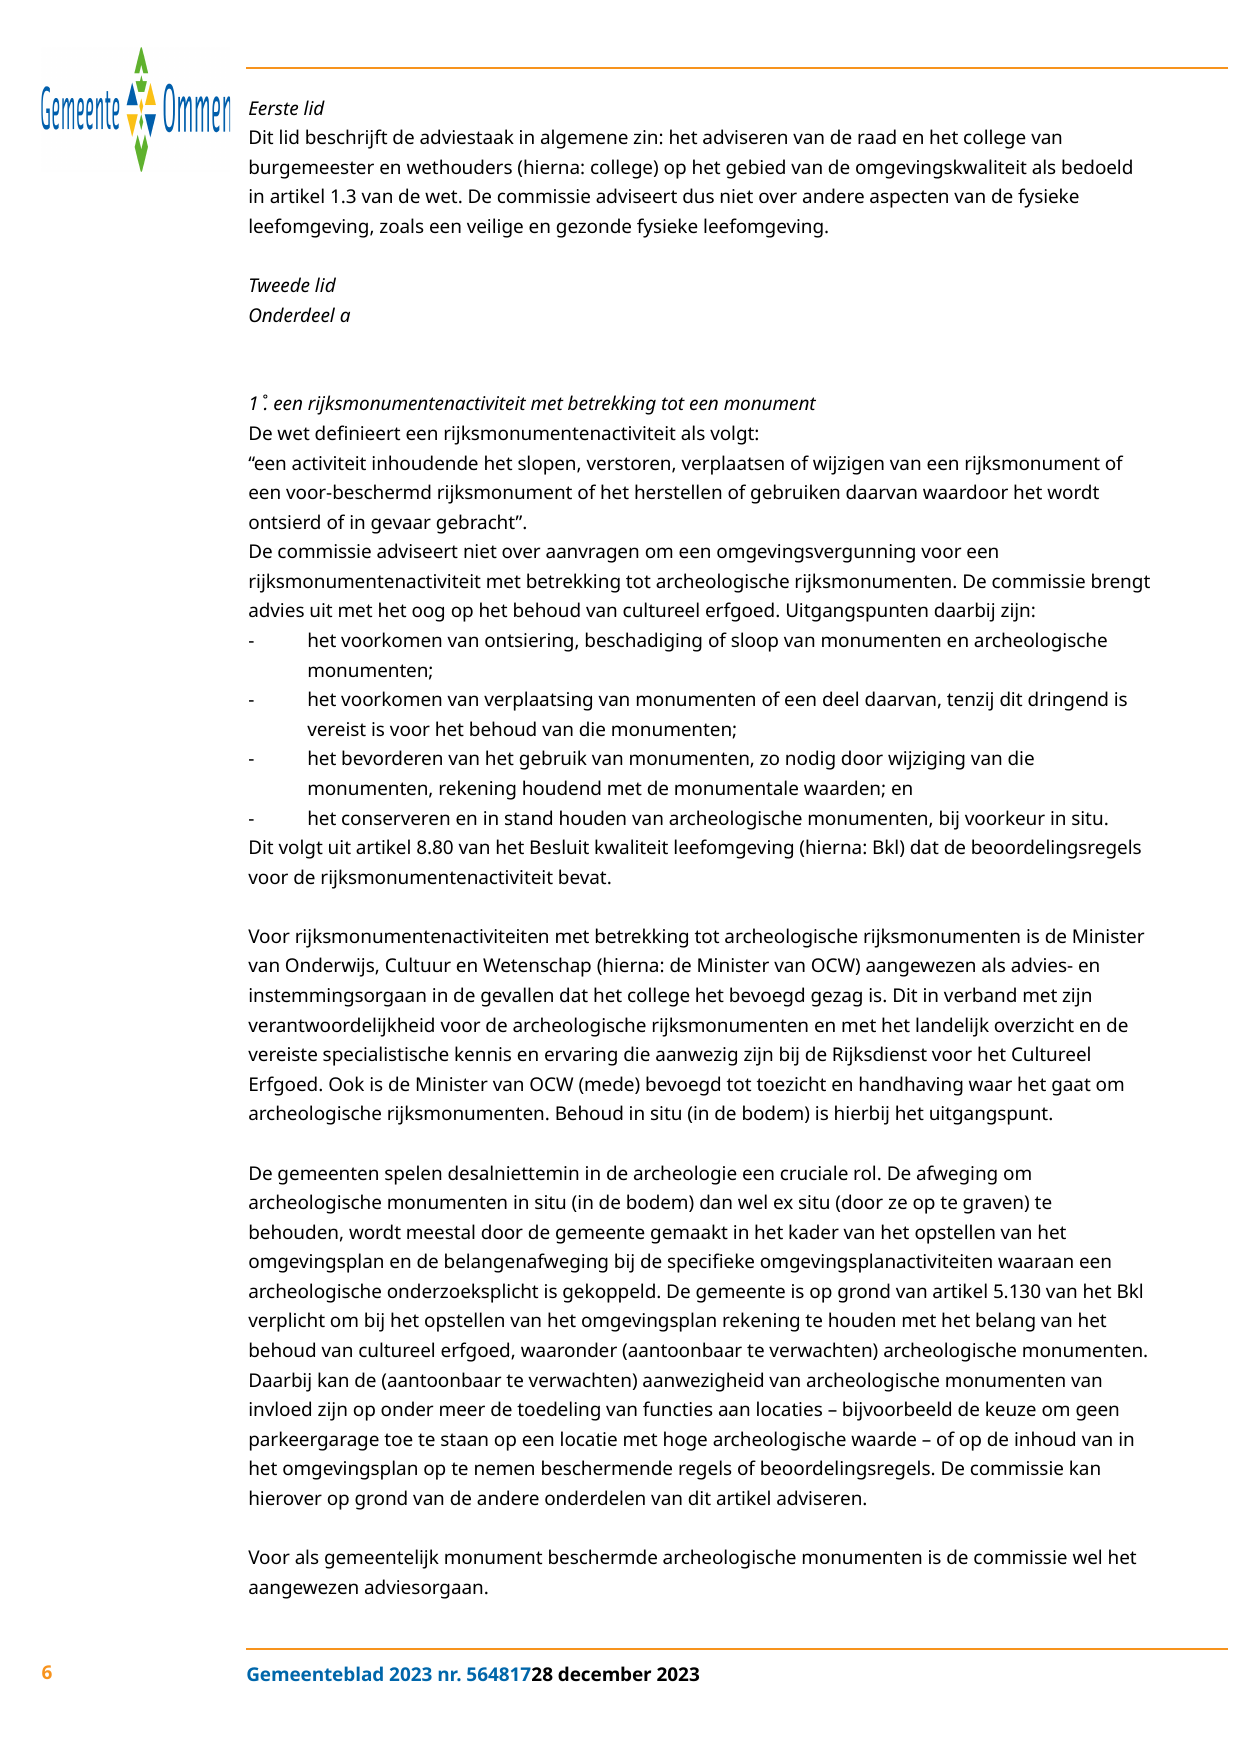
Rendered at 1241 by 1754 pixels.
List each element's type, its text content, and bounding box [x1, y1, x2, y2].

picture [41, 47, 231, 172]
list het voorkomen van ontsiering, beschadiging of sloop van monumenten en archeologische monumenten; [248, 627, 1152, 683]
text Eerste lid [248, 95, 1152, 121]
text 1 ̊. een rijksmonumentenactiviteit met betrekking tot een monument [248, 391, 1152, 416]
text Onderdeel a [248, 302, 1152, 328]
text De wet definieert een rijksmonumentenactiviteit als volgt: [248, 420, 1152, 446]
text De commissie adviseert niet over aanvragen om een omgevingsvergunning voor een rijksmonumentenactiviteit met betrekking tot archeologische rijksmonumenten. De commissie brengt advies uit met het oog op het behoud van cultureel erfgoed. Uitgangspunten daarbij zijn: [248, 538, 1152, 623]
text Tweede lid [248, 272, 1152, 298]
list het voorkomen van verplaatsing van monumenten of een deel daarvan, tenzij dit dringend is vereist is voor het behoud van die monumenten; [248, 686, 1152, 742]
list het bevorderen van het gebruik van monumenten, zo nodig door wijziging van die monumenten, rekening houdend met de monumentale waarden; en [248, 746, 1152, 801]
text De gemeenten spelen desalniettemin in de archeologie een cruciale rol. De afweging om archeologische monumenten in situ (in de bodem) dan wel ex situ (door ze op te graven) te behouden, wordt meestal door de gemeente gemaakt in het kader van het opstellen van het omgevingsplan en de belangenafweging bij de specifieke omgevingsplanactiviteiten waaraan een archeologische onderzoeksplicht is gekoppeld. De gemeente is op grond van artikel 5.130 van het Bkl verplicht om bij het opstellen van het omgevingsplan rekening te houden met het belang van het behoud van cultureel erfgoed, waaronder (aantoonbaar te verwachten) archeologische monumenten. Daarbij kan de (aantoonbaar te verwachten) aanwezigheid van archeologische monumenten van invloed zijn op onder meer de toedeling van functies aan locaties – bijvoorbeeld de keuze om geen parkeergarage toe te staan op een locatie met hoge archeologische waarde – of op de inhoud van in het omgevingsplan op te nemen beschermende regels of beoordelingsregels. De commissie kan hierover op grond van de andere onderdelen van dit artikel adviseren. [248, 1160, 1152, 1511]
text Voor rijksmonumentenactiviteiten met betrekking tot archeologische rijksmonumenten is de Minister van Onderwijs, Cultuur en Wetenschap (hierna: de Minister van OCW) aangewezen als advies- en instemmingsorgaan in de gevallen dat het college het bevoegd gezag is. Dit in verband met zijn verantwoordelijkheid voor de archeologische rijksmonumenten en met het landelijk overzicht en de vereiste specialistische kennis en ervaring die aanwezig zijn bij de Rijksdienst voor het Cultureel Erfgoed. Ook is de Minister van OCW (mede) bevoegd tot toezicht en handhaving waar het gaat om archeologische rijksmonumenten. Behoud in situ (in de bodem) is hierbij het uitgangspunt. [248, 923, 1152, 1126]
text Dit volgt uit artikel 8.80 van het Besluit kwaliteit leefomgeving (hierna: Bkl) dat de beoordelingsregels voor de rijksmonumentenactiviteit bevat. [248, 834, 1152, 890]
list het conserveren en in stand houden van archeologische monumenten, bij voorkeur in situ. [248, 805, 1152, 831]
text “een activiteit inhoudende het slopen, verstoren, verplaatsen of wijzigen van een rijksmonument of een voor-beschermd rijksmonument of het herstellen of gebruiken daarvan waardoor het wordt ontsierd of in gevaar gebracht”. [248, 450, 1152, 535]
text Voor als gemeentelijk monument beschermde archeologische monumenten is de commissie wel het aangewezen adviesorgaan. [248, 1544, 1152, 1600]
text Dit lid beschrijft de adviestaak in algemene zin: het adviseren van de raad en het college van burgemeester en wethouders (hierna: college) op het gebied van de omgevingskwaliteit als bedoeld in artikel 1.3 van de wet. De commissie adviseert dus niet over andere aspecten van de fysieke leefomgeving, zoals een veilige en gezonde fysieke leefomgeving. [248, 124, 1152, 239]
